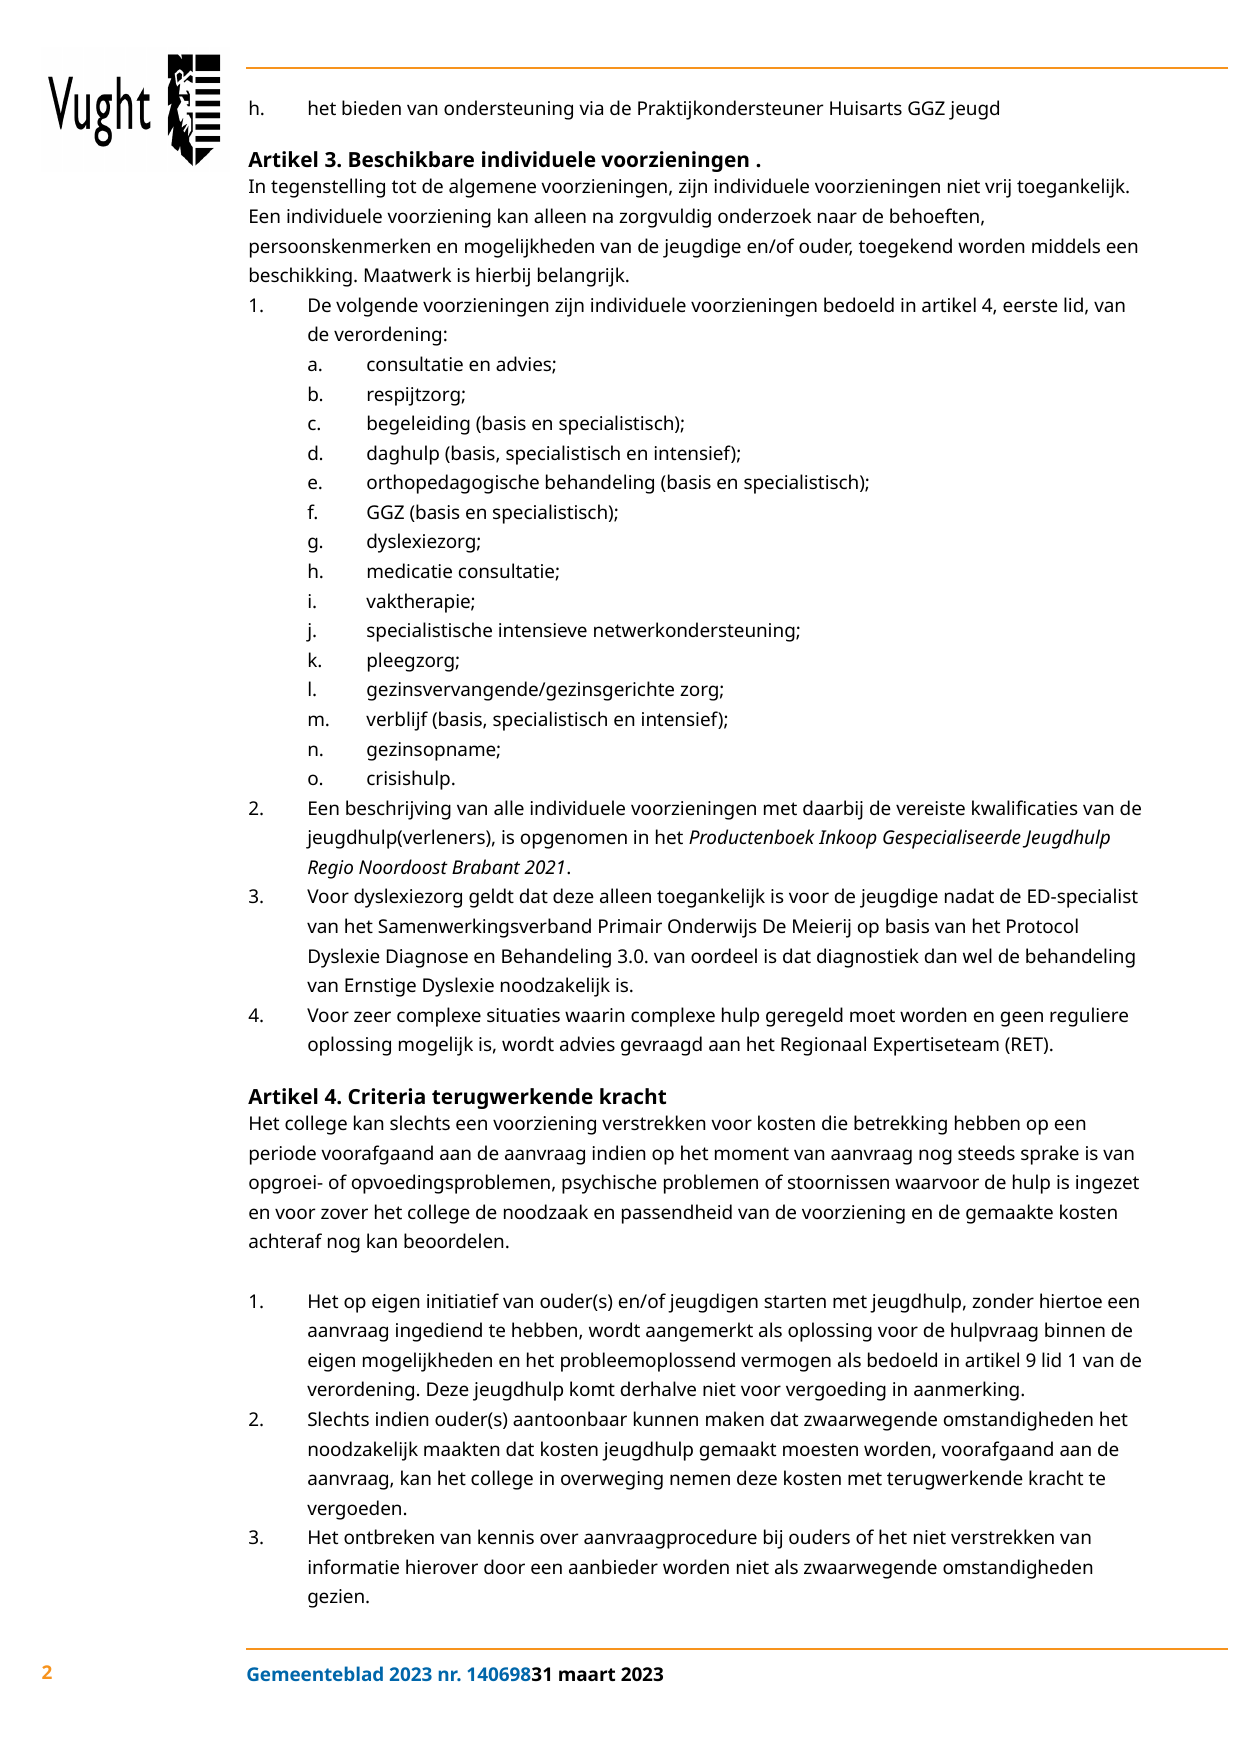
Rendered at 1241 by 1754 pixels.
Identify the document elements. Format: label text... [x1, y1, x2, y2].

list respijtzorg; [307, 381, 1152, 406]
list Het op eigen initiatief van ouder(s) en/of jeugdigen starten met jeugdhulp, zonder hiertoe een aanvraag ingediend te hebben, wordt aangemerkt als oplossing voor de hulpvraag binnen de eigen mogelijkheden en het probleemoplossend vermogen als bedoeld in artikel 9 lid 1 van de verordening. Deze jeugdhulp komt derhalve niet voor vergoeding in aanmerking. [248, 1288, 1152, 1402]
list Voor zeer complexe situaties waarin complexe hulp geregeld moet worden en geen reguliere oplossing mogelijk is, wordt advies gevraagd aan het Regionaal Expertiseteam (RET). [248, 1002, 1152, 1057]
text Het college kan slechts een voorziening verstrekken voor kosten die betrekking hebben op een periode voorafgaand aan de aanvraag indien op het moment van aanvraag nog steeds sprake is van opgroei- of opvoedingsproblemen, psychische problemen of stoornissen waarvoor de hulp is ingezet en voor zover het college de noodzaak en passendheid van de voorziening en de gemaakte kosten achteraf nog kan beoordelen. [248, 1110, 1152, 1254]
list Een beschrijving van alle individuele voorzieningen met daarbij de vereiste kwalificaties van de jeugdhulp(verleners), is opgenomen in het Productenboek Inkoop Gespecialiseerde Jeugdhulp Regio Noordoost Brabant 2021. [248, 795, 1152, 880]
list medicatie consultatie; [307, 558, 1152, 584]
list Het ontbreken van kennis over aanvraagprocedure bij ouders of het niet verstrekken van informatie hierover door een aanbieder worden niet als zwaarwegende omstandigheden gezien. [248, 1524, 1152, 1609]
list gezinsvervangende/gezinsgerichte zorg; [307, 677, 1152, 702]
text Artikel 3. Beschikbare individuele voorzieningen . [248, 145, 1152, 174]
list Slechts indien ouder(s) aantoonbaar kunnen maken dat zwaarwegende omstandigheden het noodzakelijk maakten dat kosten jeugdhulp gemaakt moesten worden, voorafgaand aan de aanvraag, kan het college in overweging nemen deze kosten met terugwerkende kracht te vergoeden. [248, 1406, 1152, 1521]
list verblijf (basis, specialistisch en intensief); [307, 706, 1152, 732]
list GGZ (basis en specialistisch); [307, 499, 1152, 525]
list daghulp (basis, specialistisch en intensief); [307, 440, 1152, 466]
list pleegzorg; [307, 647, 1152, 673]
list begeleiding (basis en specialistisch); [307, 410, 1152, 436]
text In tegenstelling tot de algemene voorzieningen, zijn individuele voorzieningen niet vrij toegankelijk. Een individuele voorziening kan alleen na zorgvuldig onderzoek naar de behoeften, persoonskenmerken en mogelijkheden van de jeugdige en/of ouder, toegekend worden middels een beschikking. Maatwerk is hierbij belangrijk. [248, 174, 1152, 288]
list consultatie en advies; [307, 351, 1152, 377]
list vaktherapie; [307, 588, 1152, 613]
list orthopedagogische behandeling (basis en specialistisch); [307, 469, 1152, 495]
picture [41, 47, 231, 172]
list het bieden van ondersteuning via de Praktijkondersteuner Huisarts GGZ jeugd [248, 95, 1152, 121]
list Voor dyslexiezorg geldt dat deze alleen toegankelijk is voor de jeugdige nadat de ED-specialist van het Samenwerkingsverband Primair Onderwijs De Meierij op basis van het Protocol Dyslexie Diagnose en Behandeling 3.0. van oordeel is dat diagnostiek dan wel de behandeling van Ernstige Dyslexie noodzakelijk is. [248, 884, 1152, 998]
text Artikel 4. Criteria terugwerkende kracht [248, 1082, 1152, 1110]
list De volgende voorzieningen zijn individuele voorzieningen bedoeld in artikel 4, eerste lid, van de verordening: [248, 292, 1152, 347]
list gezinsopname; [307, 736, 1152, 761]
list dyslexiezorg; [307, 529, 1152, 554]
list specialistische intensieve netwerkondersteuning; [307, 617, 1152, 643]
list crisishulp. [307, 765, 1152, 791]
